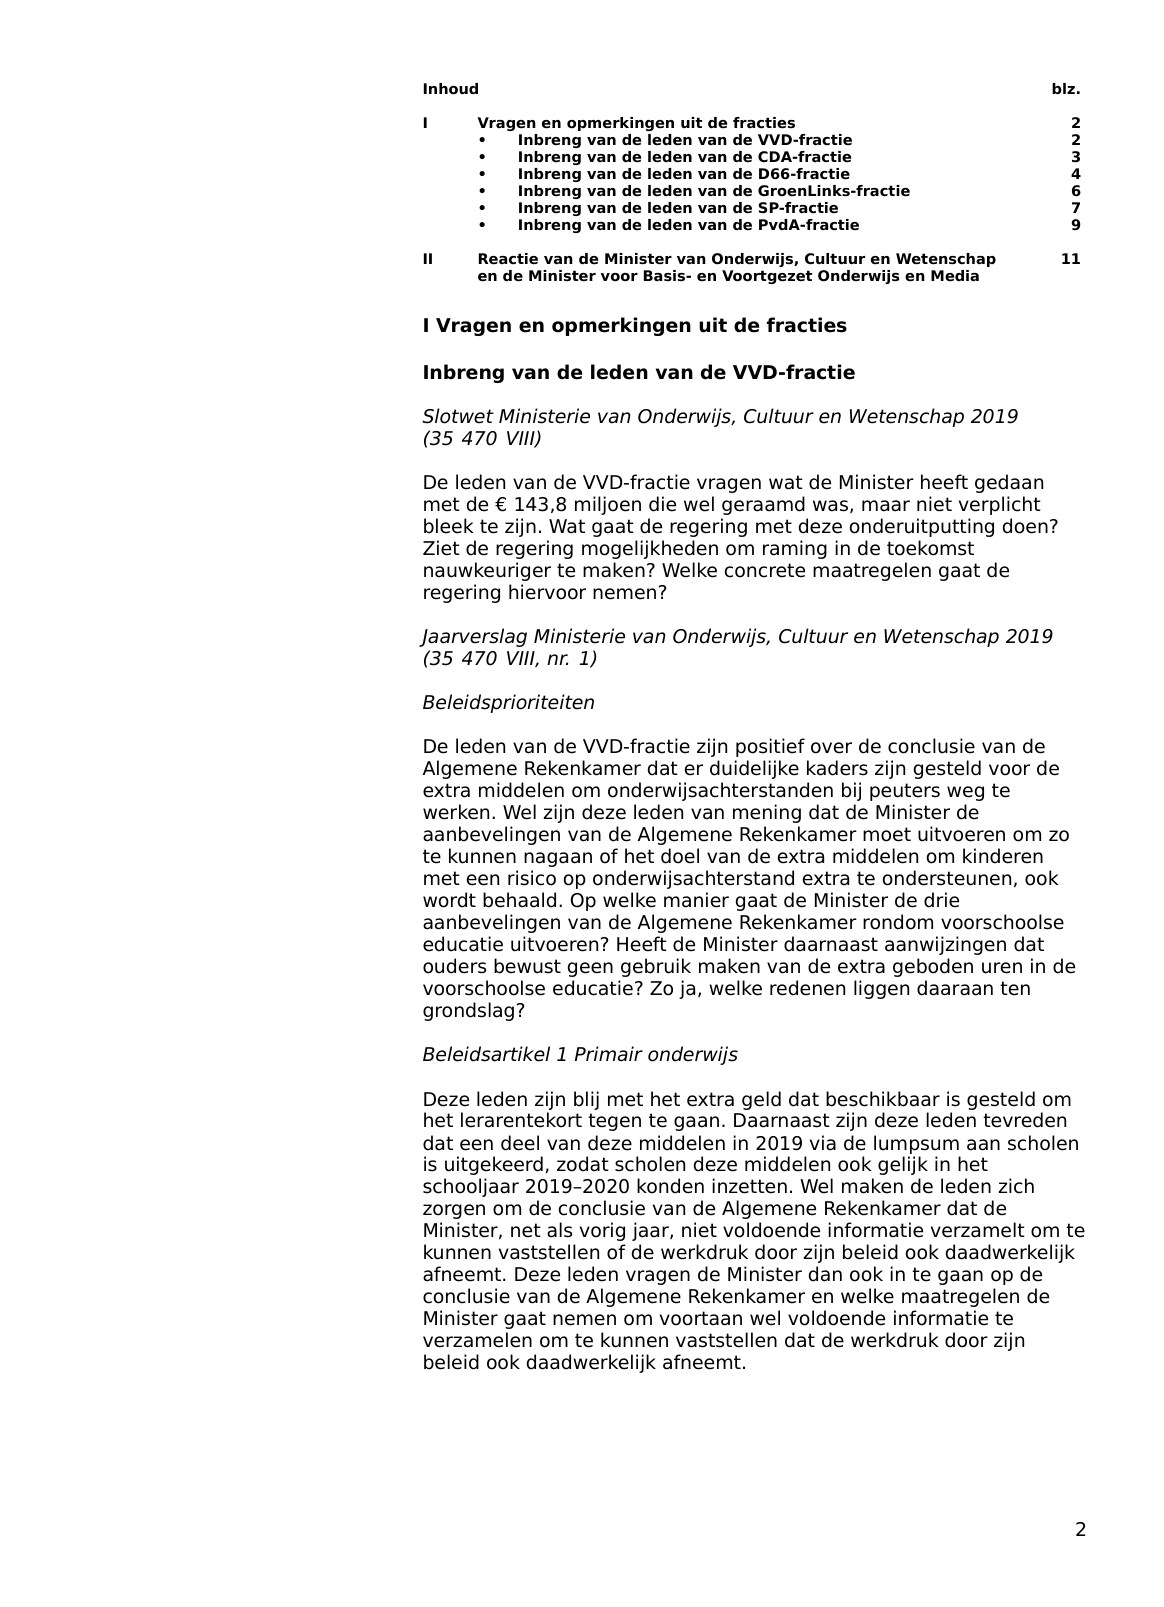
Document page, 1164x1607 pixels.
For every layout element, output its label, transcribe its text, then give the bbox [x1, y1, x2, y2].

table_cell 11 [1003, 251, 1087, 285]
subtitle Inbreng van de leden van de VVD-fractie [422, 362, 1087, 384]
table_cell [1003, 234, 1087, 251]
table_cell 6 [1003, 183, 1087, 200]
table_cell [422, 234, 471, 251]
table_cell Vragen en opmerkingen uit de fracties [471, 115, 1003, 132]
table_cell • [471, 132, 512, 149]
table_cell [471, 98, 512, 115]
table_cell Inbreng van de leden van de VVD-fractie [512, 132, 1003, 149]
table_cell • [471, 166, 512, 183]
text Deze leden zijn blij met het extra geld dat beschikbaar is gesteld om het lerarentekort tegen te gaan. Daarnaast zijn deze leden tevreden dat een deel van deze middelen in 2019 via de lumpsum aan scholen is uitgekeerd, zodat scholen deze middelen ook gelijk in het schooljaar 2019–2020 konden inzetten. Wel maken de leden zich zorgen om de conclusie van de Algemene Rekenkamer dat de Minister, net als vorig jaar, niet voldoende informatie verzamelt om te kunnen vaststellen of de werkdruk door zijn beleid ook daadwerkelijk afneemt. Deze leden vragen de Minister dan ook in te gaan op de conclusie van de Algemene Rekenkamer en welke maatregelen de Minister gaat nemen om voortaan wel voldoende informatie te verzamelen om te kunnen vaststellen dat de werkdruk door zijn beleid ook daadwerkelijk afneemt. [422, 1088, 1087, 1374]
table_cell [422, 98, 471, 115]
table_cell 2 [1003, 115, 1087, 132]
table_cell I [422, 115, 471, 132]
table_cell [422, 132, 471, 149]
subtitle I Vragen en opmerkingen uit de fracties [422, 315, 1087, 337]
table_cell [422, 217, 471, 234]
table_cell 3 [1003, 149, 1087, 166]
table_cell • [471, 149, 512, 166]
text De leden van de VVD-fractie vragen wat de Minister heeft gedaan met de € 143,8 miljoen die wel geraamd was, maar niet verplicht bleek te zijn. Wat gaat de regering met deze onderuitputting doen? Ziet de regering mogelijkheden om raming in de toekomst nauwkeuriger te maken? Welke concrete maatregelen gaat de regering hiervoor nemen? [422, 472, 1087, 604]
table_cell Inbreng van de leden van de SP-fractie [512, 200, 1003, 217]
table_cell [422, 200, 471, 217]
table_header Inhoud [422, 81, 1003, 98]
table_cell 4 [1003, 166, 1087, 183]
table_cell [512, 234, 1003, 251]
text De leden van de VVD-fractie zijn positief over de conclusie van de Algemene Rekenkamer dat er duidelijke kaders zijn gesteld voor de extra middelen om onderwijsachterstanden bij peuters weg te werken. Wel zijn deze leden van mening dat de Minister de aanbevelingen van de Algemene Rekenkamer moet uitvoeren om zo te kunnen nagaan of het doel van de extra middelen om kinderen met een risico op onderwijsachterstand extra te ondersteunen, ook wordt behaald. Op welke manier gaat de Minister de drie aanbevelingen van de Algemene Rekenkamer rondom voorschoolse educatie uitvoeren? Heeft de Minister daarnaast aanwijzingen dat ouders bewust geen gebruik maken van de extra geboden uren in de voorschoolse educatie? Zo ja, welke redenen liggen daaraan ten grondslag? [422, 736, 1087, 1022]
table_header blz. [1003, 81, 1087, 98]
table_cell • [471, 200, 512, 217]
table_cell 2 [1003, 132, 1087, 149]
table_cell [512, 98, 1003, 115]
subtitle Jaarverslag Ministerie van Onderwijs, Cultuur en Wetenschap 2019 (35 470 VIII, nr. 1) [422, 626, 1087, 670]
table_cell [1003, 98, 1087, 115]
table_cell Inbreng van de leden van de PvdA-fractie [512, 217, 1003, 234]
table_cell Inbreng van de leden van de CDA-fractie [512, 149, 1003, 166]
table_cell [422, 183, 471, 200]
table_cell [471, 234, 512, 251]
subtitle Beleidsprioriteiten [422, 692, 1087, 714]
table_cell Inbreng van de leden van de GroenLinks-fractie [512, 183, 1003, 200]
table_cell Inbreng van de leden van de D66-fractie [512, 166, 1003, 183]
subtitle Beleidsartikel 1 Primair onderwijs [422, 1044, 1087, 1066]
table_cell • [471, 183, 512, 200]
table_cell Reactie van de Minister van Onderwijs, Cultuur en Wetenschap en de Minister voor Basis- en Voortgezet Onderwijs en Media [471, 251, 1003, 285]
table_cell [422, 166, 471, 183]
table_cell 9 [1003, 217, 1087, 234]
subtitle Slotwet Ministerie van Onderwijs, Cultuur en Wetenschap 2019 (35 470 VIII) [422, 406, 1087, 450]
table_cell II [422, 251, 471, 285]
table_cell • [471, 217, 512, 234]
table_cell 7 [1003, 200, 1087, 217]
table_cell [422, 149, 471, 166]
